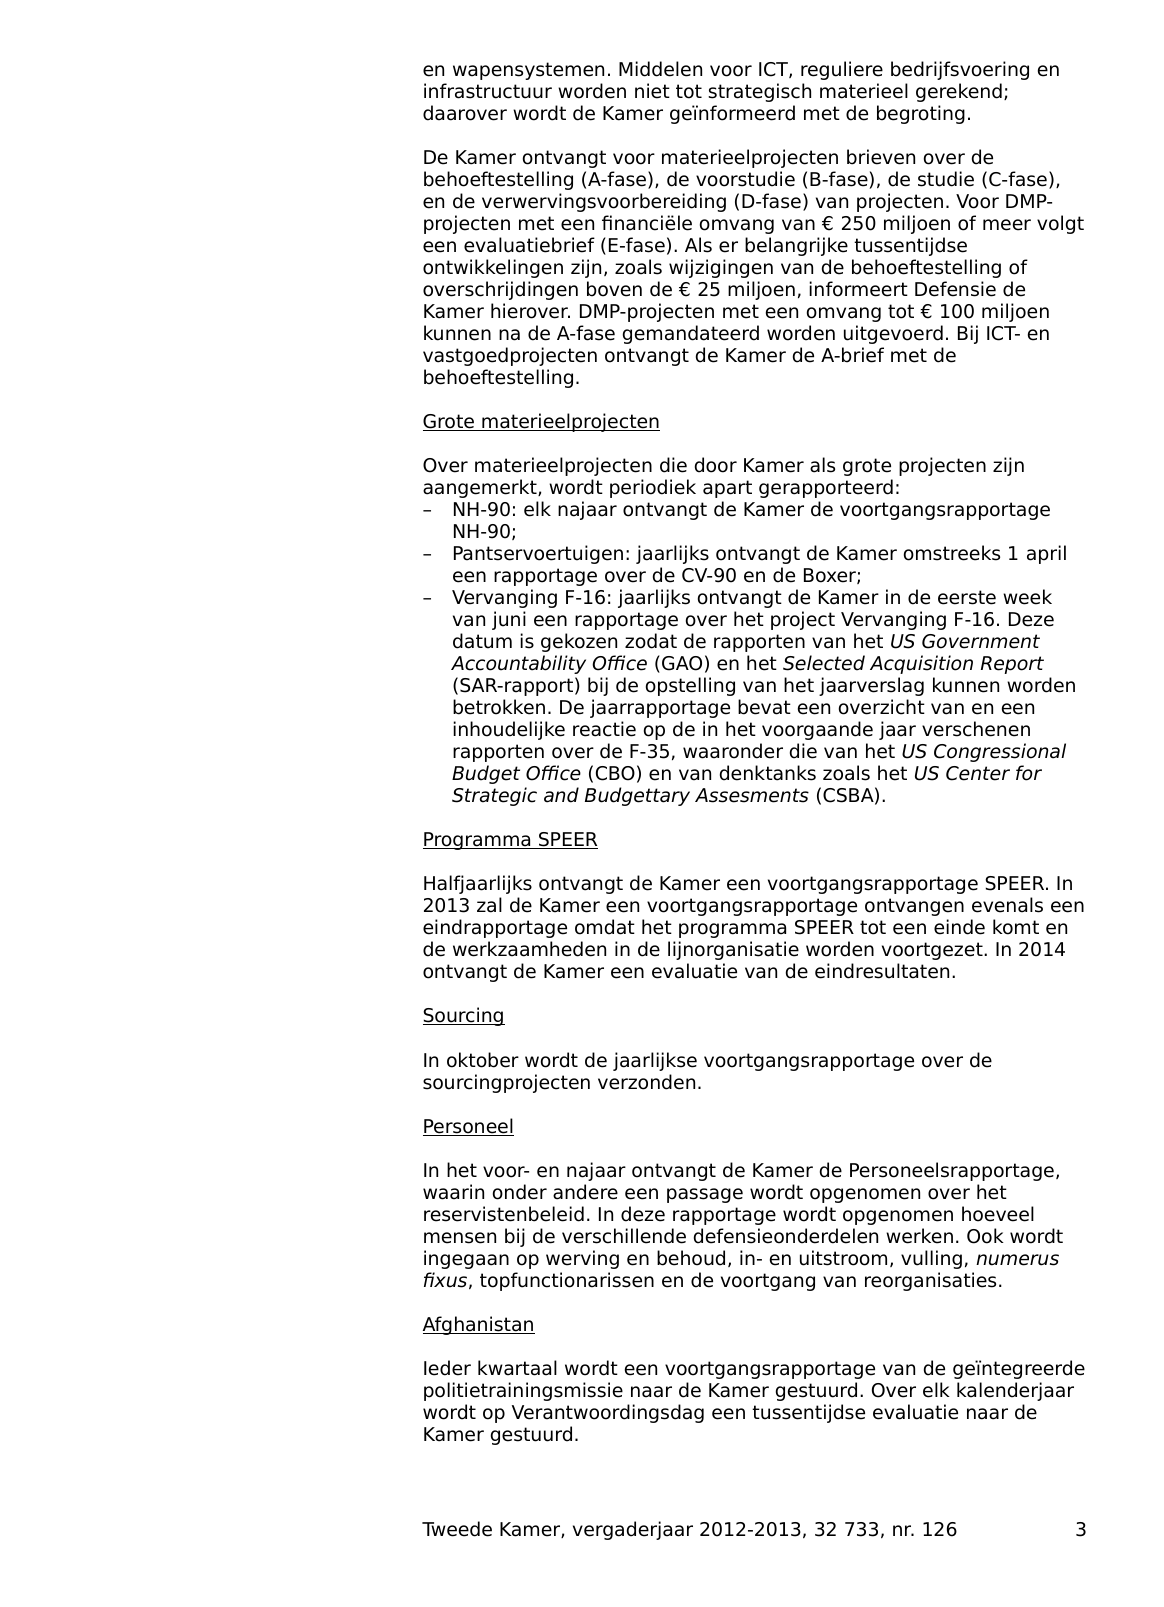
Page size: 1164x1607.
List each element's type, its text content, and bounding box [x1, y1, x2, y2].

subtitle Sourcing [422, 1005, 1087, 1027]
subtitle Personeel [422, 1116, 1087, 1138]
text In het voor- en najaar ontvangt de Kamer de Personeelsrapportage, waarin onder andere een passage wordt opgenomen over het reservistenbeleid. In deze rapportage wordt opgenomen hoeveel mensen bij de verschillende defensieonderdelen werken. Ook wordt ingegaan op werving en behoud, in- en uitstroom, vulling, numerus fixus, topfunctionarissen en de voortgang van reorganisaties. [422, 1160, 1087, 1292]
text Over materieelprojecten die door Kamer als grote projecten zijn aangemerkt, wordt periodiek apart gerapporteerd: [422, 455, 1087, 499]
text De Kamer ontvangt voor materieelprojecten brieven over de behoeftestelling (A-fase), de voorstudie (B-fase), de studie (C-fase), en de verwervingsvoorbereiding (D-fase) van projecten. Voor DMP-projecten met een financiële omvang van € 250 miljoen of meer volgt een evaluatiebrief (E-fase). Als er belangrijke tussentijdse ontwikkelingen zijn, zoals wijzigingen van de behoeftestelling of overschrijdingen boven de € 25 miljoen, informeert Defensie de Kamer hierover. DMP-projecten met een omvang tot € 100 miljoen kunnen na de A-fase gemandateerd worden uitgevoerd. Bij ICT- en vastgoedprojecten ontvangt de Kamer de A-brief met de behoeftestelling. [422, 147, 1087, 389]
subtitle Programma SPEER [422, 829, 1087, 851]
subtitle Afghanistan [422, 1314, 1087, 1336]
text en wapensystemen. Middelen voor ICT, reguliere bedrijfsvoering en infrastructuur worden niet tot strategisch materieel gerekend; daarover wordt de Kamer geïnformeerd met de begroting. [422, 59, 1087, 125]
text Ieder kwartaal wordt een voortgangsrapportage van de geïntegreerde politietrainingsmissie naar de Kamer gestuurd. Over elk kalenderjaar wordt op Verantwoordingsdag een tussentijdse evaluatie naar de Kamer gestuurd. [422, 1358, 1087, 1446]
text – NH-90: elk najaar ontvangt de Kamer de voortgangsrapportage NH-90; [422, 499, 1087, 543]
text – Pantservoertuigen: jaarlijks ontvangt de Kamer omstreeks 1 april een rapportage over de CV-90 en de Boxer; [422, 543, 1087, 587]
subtitle Grote materieelprojecten [422, 411, 1087, 433]
text – Vervanging F-16: jaarlijks ontvangt de Kamer in de eerste week van juni een rapportage over het project Vervanging F-16. Deze datum is gekozen zodat de rapporten van het US Government Accountability Office (GAO) en het Selected Acquisition Report (SAR-rapport) bij de opstelling van het jaarverslag kunnen worden betrokken. De jaarrapportage bevat een overzicht van en een inhoudelijke reactie op de in het voorgaande jaar verschenen rapporten over de F-35, waaronder die van het US Congressional Budget Office (CBO) en van denktanks zoals het US Center for Strategic and Budgettary Assesments (CSBA). [422, 587, 1087, 807]
text In oktober wordt de jaarlijkse voortgangsrapportage over de sourcingprojecten verzonden. [422, 1049, 1087, 1093]
text Halfjaarlijks ontvangt de Kamer een voortgangsrapportage SPEER. In 2013 zal de Kamer een voortgangsrapportage ontvangen evenals een eindrapportage omdat het programma SPEER tot een einde komt en de werkzaamheden in de lijnorganisatie worden voortgezet. In 2014 ontvangt de Kamer een evaluatie van de eindresultaten. [422, 873, 1087, 983]
